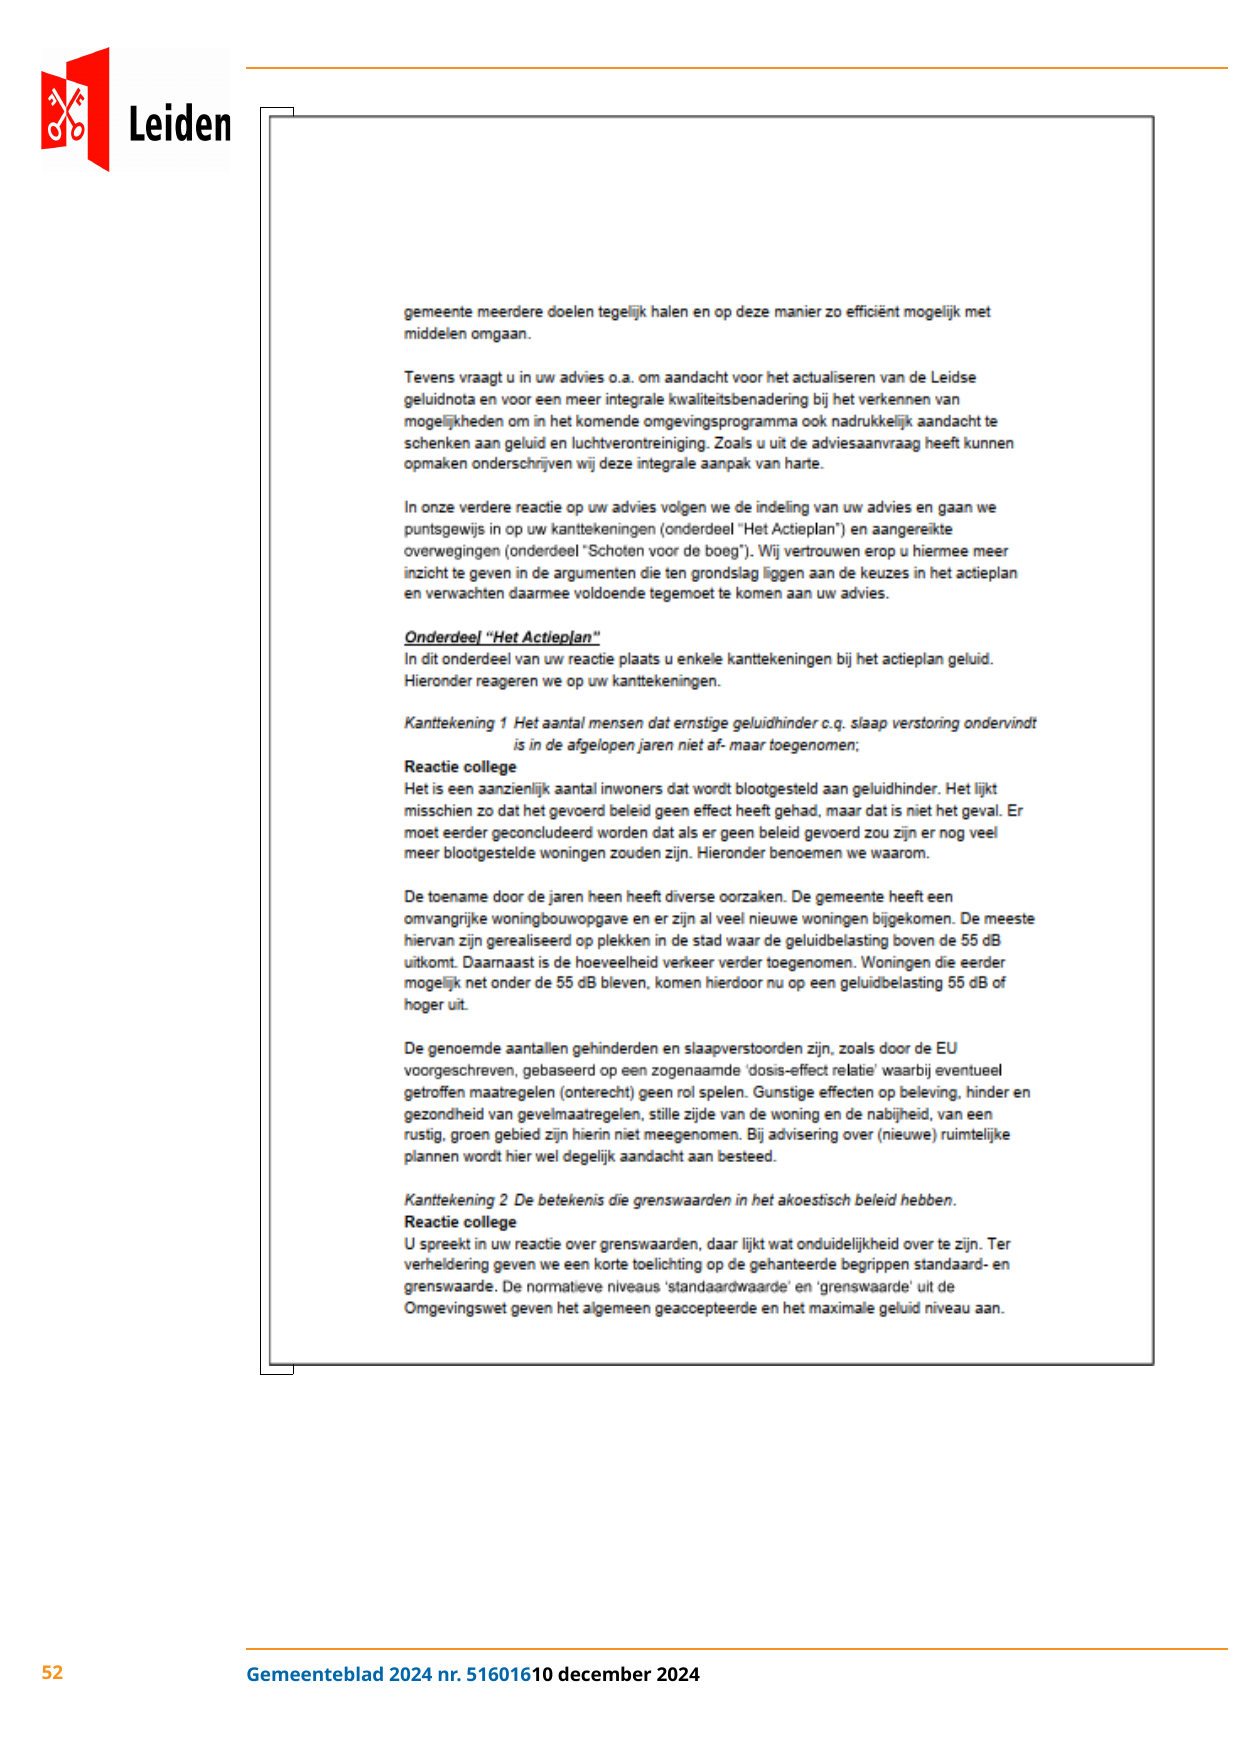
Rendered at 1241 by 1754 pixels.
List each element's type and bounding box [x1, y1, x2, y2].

picture [268, 115, 1155, 1366]
picture [41, 47, 231, 172]
